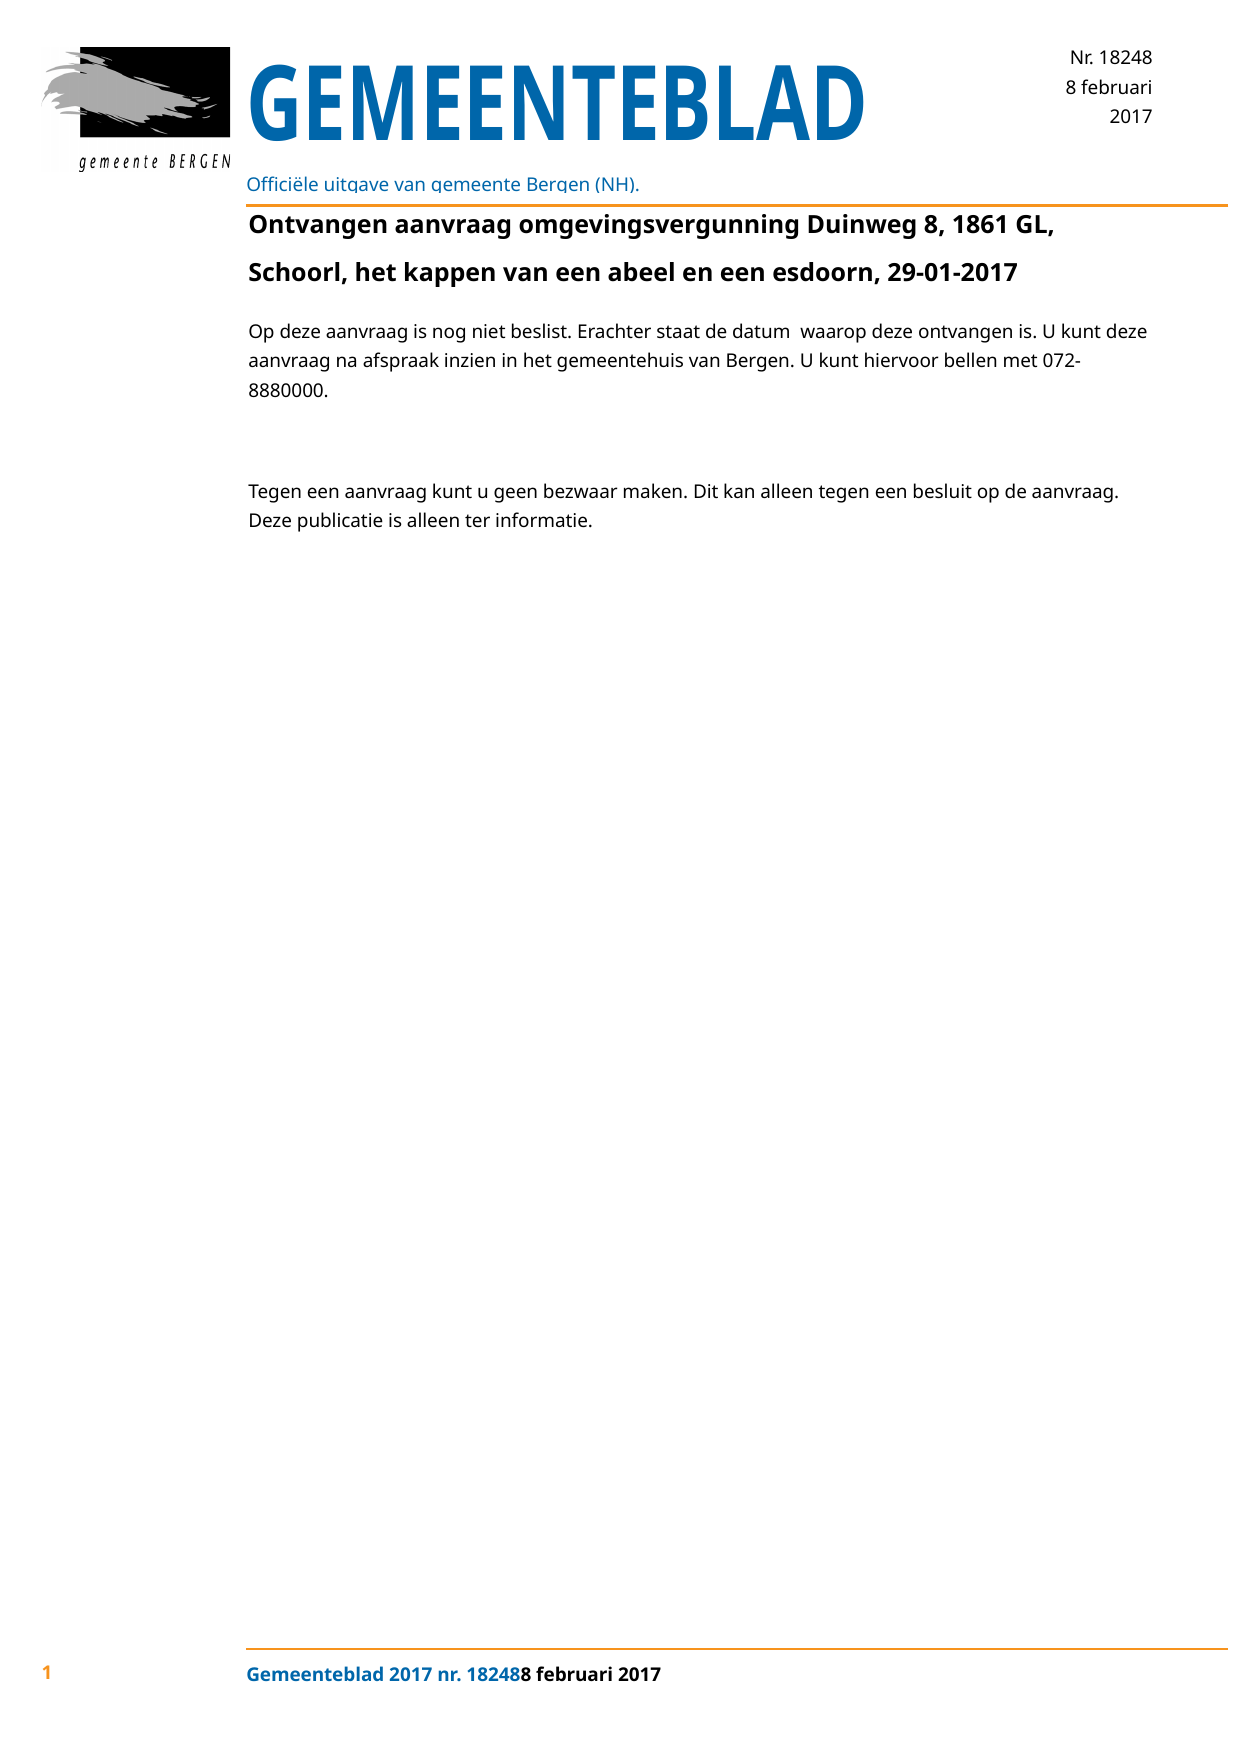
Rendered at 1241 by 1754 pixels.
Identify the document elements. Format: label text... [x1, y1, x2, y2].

text Tegen een aanvraag kunt u geen bezwaar maken. Dit kan alleen tegen een besluit op de aanvraag. Deze publicatie is alleen ter informatie. [248, 478, 1152, 533]
text Op deze aanvraag is nog niet beslist. Erachter staat de datum waarop deze ontvangen is. U kunt deze aanvraag na afspraak inzien in het gemeentehuis van Bergen. U kunt hiervoor bellen met 072-8880000. [248, 318, 1152, 403]
picture [41, 47, 231, 172]
text Ontvangen aanvraag omgevingsvergunning Duinweg 8, 1861 GL, Schoorl, het kappen van een abeel en een esdoorn, 29-01-2017 [248, 207, 1152, 288]
